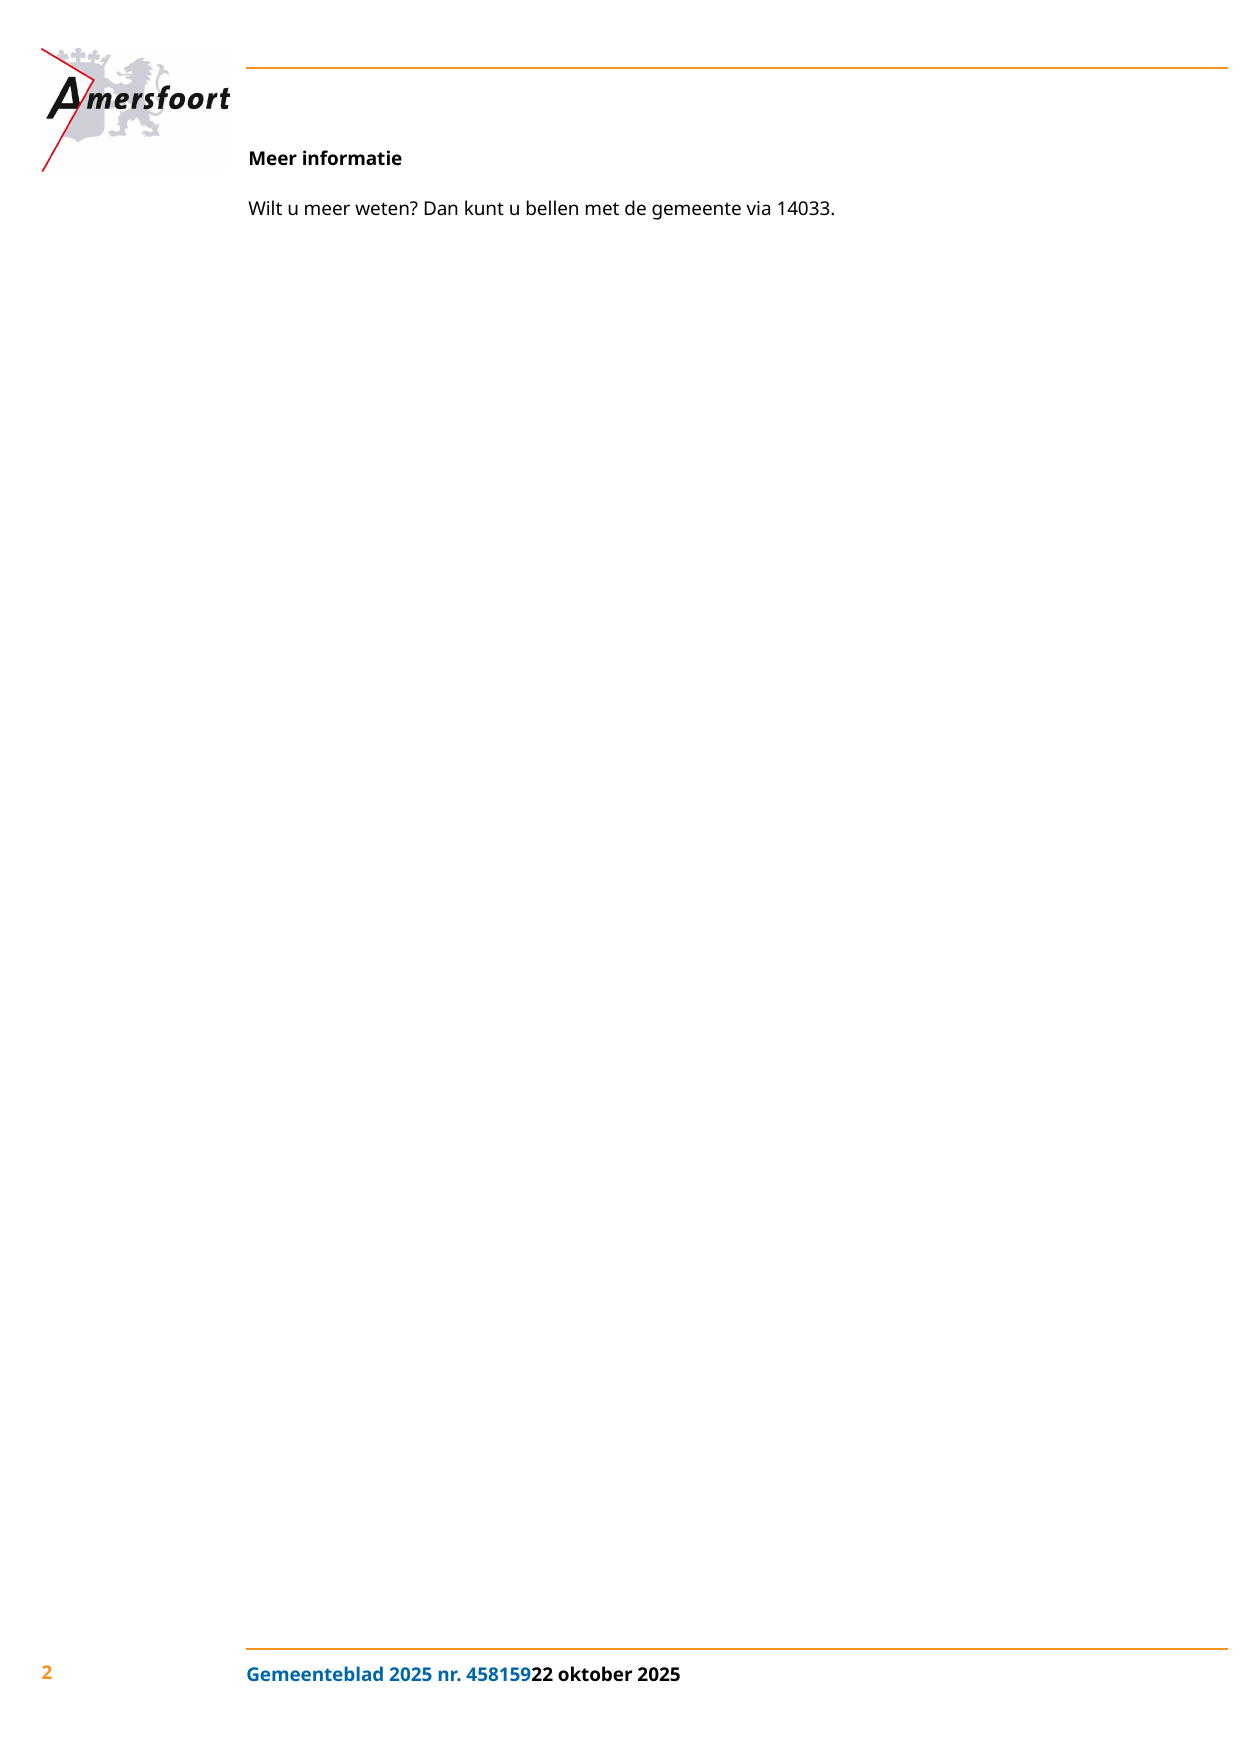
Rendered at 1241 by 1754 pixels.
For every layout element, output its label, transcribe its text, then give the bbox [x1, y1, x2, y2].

text Wilt u meer weten? Dan kunt u bellen met de gemeente via 14033. [248, 196, 1152, 221]
text Meer informatie [248, 145, 1152, 171]
picture [41, 47, 231, 172]
